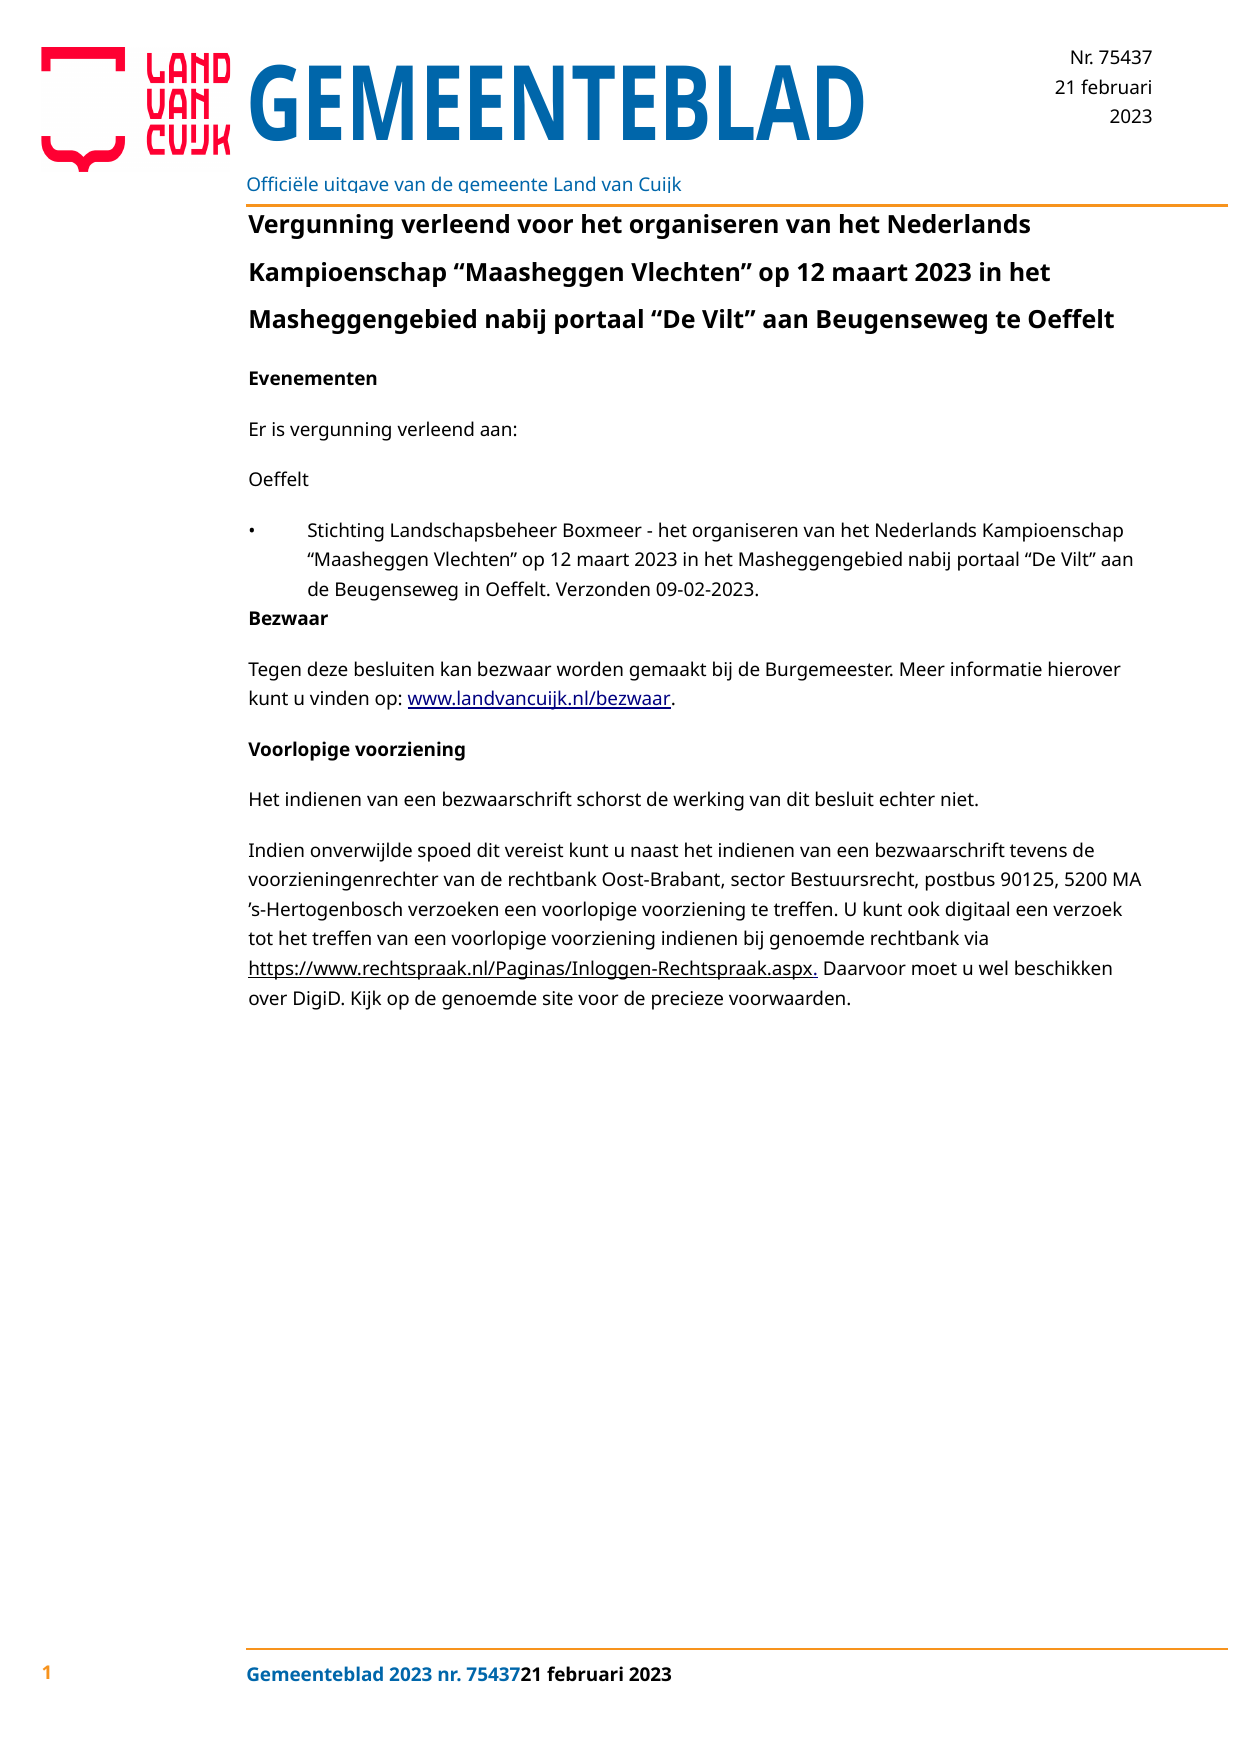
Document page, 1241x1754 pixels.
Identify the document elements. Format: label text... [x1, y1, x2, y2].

text Het indienen van een bezwaarschrift schorst de werking van dit besluit echter niet. [248, 786, 1152, 812]
text Er is vergunning verleend aan: [248, 416, 1152, 442]
text Evenementen [248, 366, 1152, 391]
list Stichting Landschapsbeheer Boxmeer - het organiseren van het Nederlands Kampioenschap “Maasheggen Vlechten” op 12 maart 2023 in het Masheggengebied nabij portaal “De Vilt” aan de Beugenseweg in Oeffelt. Verzonden 09-02-2023. [248, 517, 1152, 602]
text Voorlopige voorziening [248, 736, 1152, 762]
text Tegen deze besluiten kan bezwaar worden gemaakt bij de Burgemeester. Meer informatie hierover kunt u vinden op: www.landvancuijk.nl/bezwaar. [248, 656, 1152, 711]
picture [41, 47, 231, 172]
text Oeffelt [248, 466, 1152, 492]
text Vergunning verleend voor het organiseren van het Nederlands Kampioenschap “Maasheggen Vlechten” op 12 maart 2023 in het Masheggengebied nabij portaal “De Vilt” aan Beugenseweg te Oeffelt [248, 207, 1152, 336]
text Bezwaar [248, 606, 1152, 631]
text Indien onverwijlde spoed dit vereist kunt u naast het indienen van een bezwaarschrift tevens de voorzieningenrechter van de rechtbank Oost-Brabant, sector Bestuursrecht, postbus 90125, 5200 MA ’s-Hertogenbosch verzoeken een voorlopige voorziening te treffen. U kunt ook digitaal een verzoek tot het treffen van een voorlopige voorziening indienen bij genoemde rechtbank via https://www.rechtspraak.nl/Paginas/Inloggen-Rechtspraak.aspx. Daarvoor moet u wel beschikken over DigiD. Kijk op de genoemde site voor de precieze voorwaarden. [248, 837, 1152, 1010]
